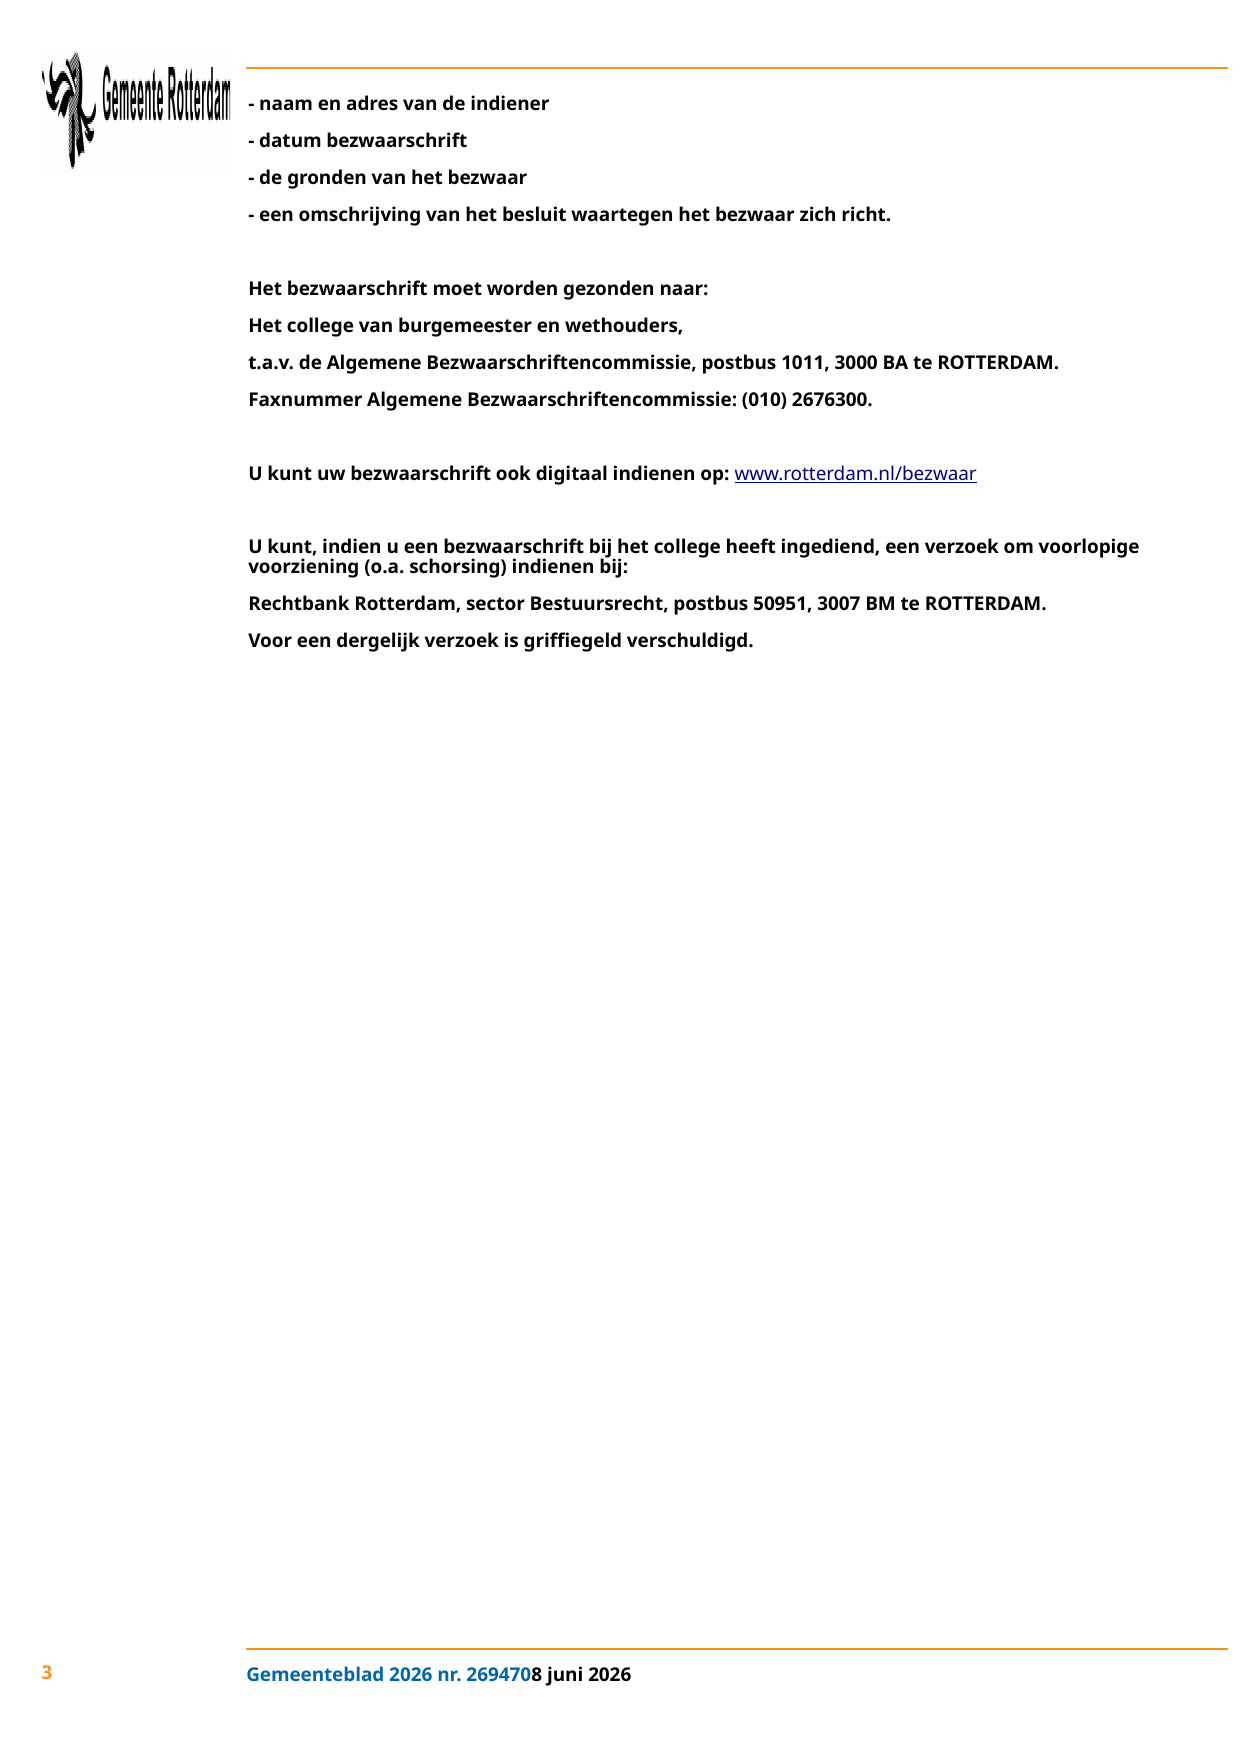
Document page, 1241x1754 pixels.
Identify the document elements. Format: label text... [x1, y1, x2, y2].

text Faxnummer Algemene Bezwaarschriftencommissie: (010) 2676300. [248, 391, 1152, 410]
text Het bezwaarschrift moet worden gezonden naar: [248, 280, 1152, 299]
text - datum bezwaarschrift [248, 132, 1152, 151]
text U kunt, indien u een bezwaarschrift bij het college heeft ingediend, een verzoek om voorlopige voorziening (o.a. schorsing) indienen bij: [248, 538, 1152, 577]
text Het college van burgemeester en wethouders, [248, 317, 1152, 336]
text Rechtbank Rotterdam, sector Bestuursrecht, postbus 50951, 3007 BM te ROTTERDAM. [248, 595, 1152, 614]
text U kunt uw bezwaarschrift ook digitaal indienen op: www.rotterdam.nl/bezwaar [248, 464, 1152, 484]
text t.a.v. de Algemene Bezwaarschriftencommissie, postbus 1011, 3000 BA te ROTTERDAM. [248, 354, 1152, 373]
picture [41, 47, 231, 172]
text Voor een dergelijk verzoek is griffiegeld verschuldigd. [248, 632, 1152, 651]
text - naam en adres van de indiener [248, 95, 1152, 114]
text - een omschrijving van het besluit waartegen het bezwaar zich richt. [248, 206, 1152, 225]
text - de gronden van het bezwaar [248, 169, 1152, 188]
